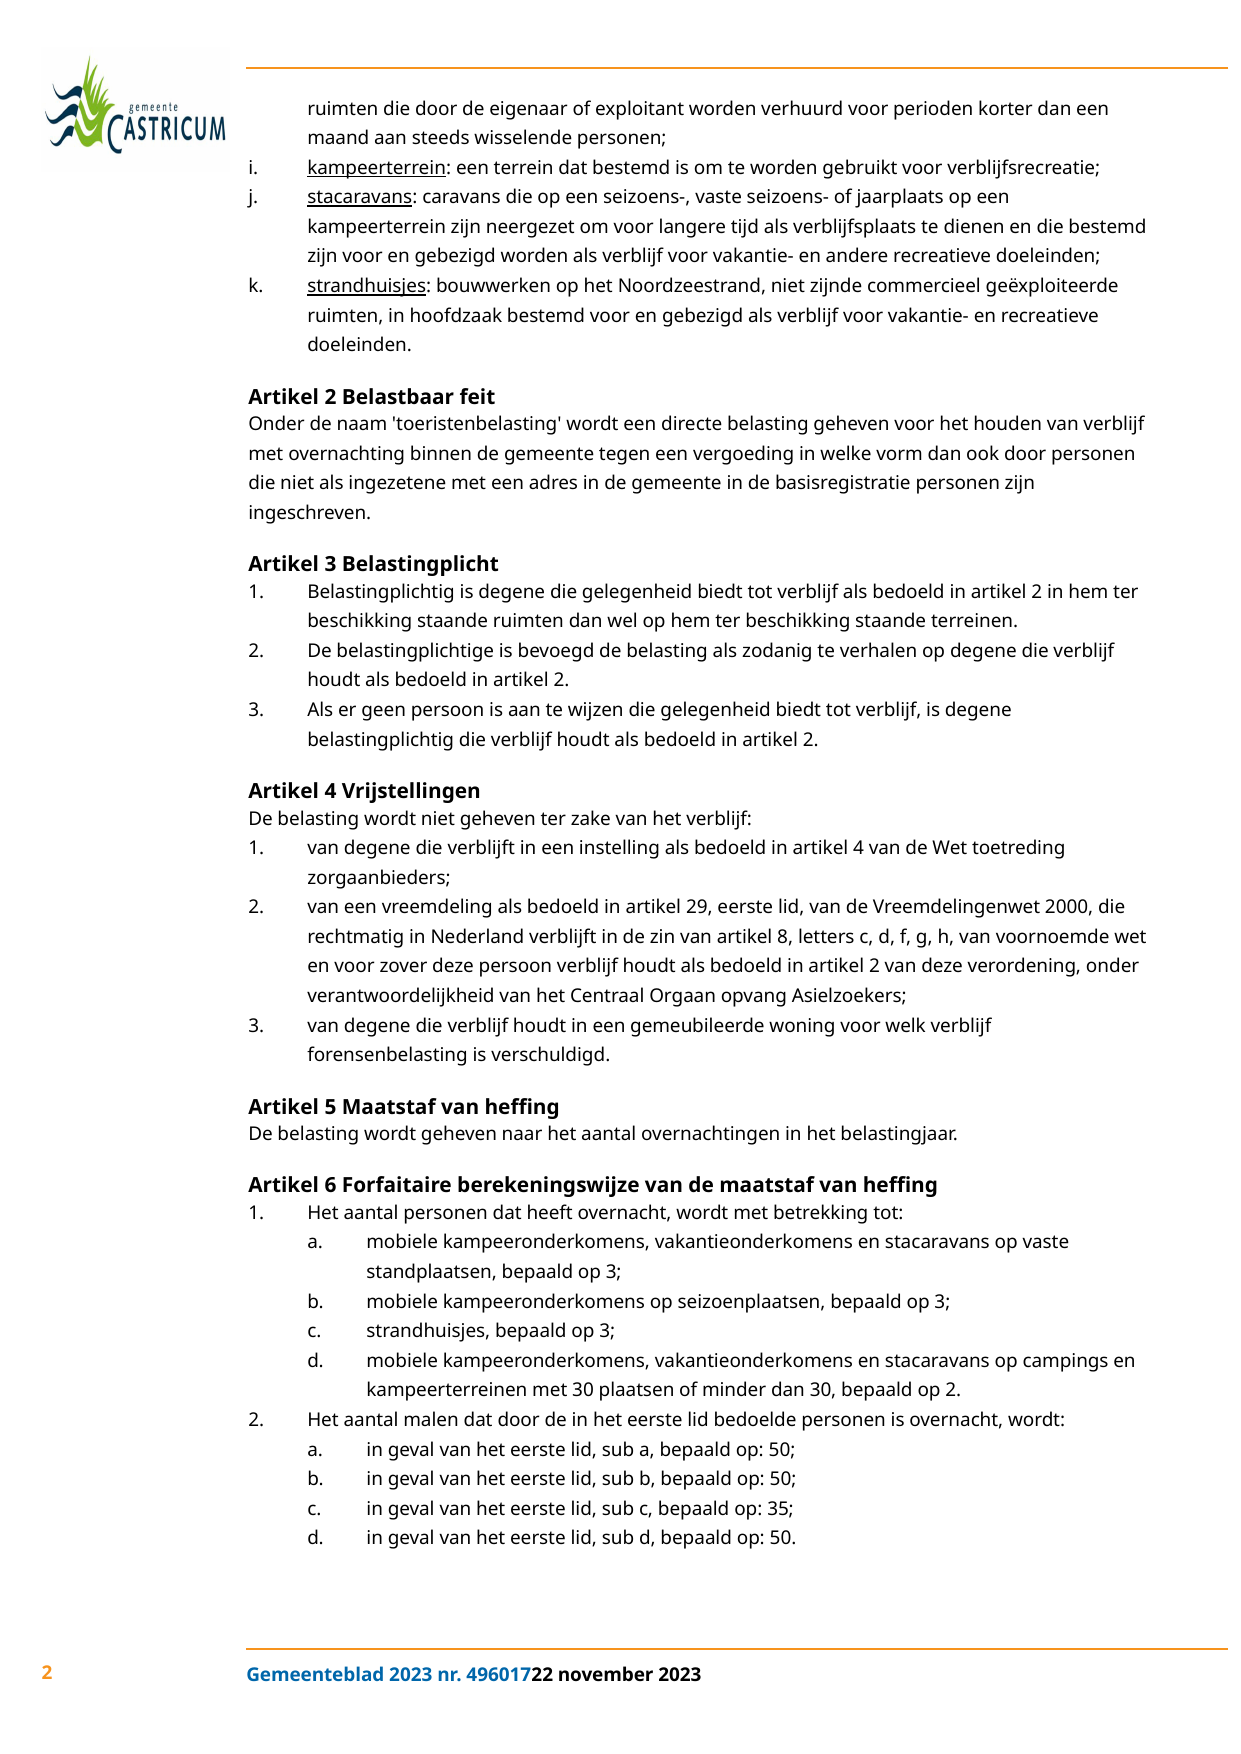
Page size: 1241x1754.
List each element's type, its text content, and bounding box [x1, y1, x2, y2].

list strandhuisjes, bepaald op 3; [307, 1317, 1152, 1343]
text De belasting wordt niet geheven ter zake van het verblijf: [248, 805, 1152, 830]
list in geval van het eerste lid, sub a, bepaald op: 50; [307, 1436, 1152, 1461]
text Artikel 6 Forfaitaire berekeningswijze van de maatstaf van heffing [248, 1171, 1152, 1199]
list in geval van het eerste lid, sub c, bepaald op: 35; [307, 1495, 1152, 1521]
text Artikel 5 Maatstaf van heffing [248, 1092, 1152, 1120]
list van een vreemdeling als bedoeld in artikel 29, eerste lid, van de Vreemdelingenwet 2000, die rechtmatig in Nederland verblijft in de zin van artikel 8, letters c, d, f, g, h, van voornoemde wet en voor zover deze persoon verblijf houdt als bedoeld in artikel 2 van deze verordening, onder verantwoordelijkheid van het Centraal Orgaan opvang Asielzoekers; [248, 893, 1152, 1008]
list Als er geen persoon is aan te wijzen die gelegenheid biedt tot verblijf, is degene belastingplichtig die verblijf houdt als bedoeld in artikel 2. [248, 696, 1152, 752]
list Het aantal personen dat heeft overnacht, wordt met betrekking tot: [248, 1199, 1152, 1225]
list in geval van het eerste lid, sub d, bepaald op: 50. [307, 1524, 1152, 1550]
list kampeerterrein: een terrein dat bestemd is om te worden gebruikt voor verblijfsrecreatie; [248, 154, 1152, 180]
list van degene die verblijf houdt in een gemeubileerde woning voor welk verblijf forensenbelasting is verschuldigd. [248, 1012, 1152, 1067]
text Onder de naam 'toeristenbelasting' wordt een directe belasting geheven voor het houden van verblijf met overnachting binnen de gemeente tegen een vergoeding in welke vorm dan ook door personen die niet als ingezetene met een adres in de gemeente in de basisregistratie personen zijn ingeschreven. [248, 410, 1152, 525]
list van degene die verblijft in een instelling als bedoeld in artikel 4 van de Wet toetreding zorgaanbieders; [248, 834, 1152, 889]
list strandhuisjes: bouwwerken op het Noordzeestrand, niet zijnde commercieel geëxploiteerde ruimten, in hoofdzaak bestemd voor en gebezigd als verblijf voor vakantie- en recreatieve doeleinden. [248, 272, 1152, 357]
list in geval van het eerste lid, sub b, bepaald op: 50; [307, 1465, 1152, 1491]
list Belastingplichtig is degene die gelegenheid biedt tot verblijf als bedoeld in artikel 2 in hem ter beschikking staande ruimten dan wel op hem ter beschikking staande terreinen. [248, 578, 1152, 633]
text Artikel 4 Vrijstellingen [248, 776, 1152, 805]
list mobiele kampeeronderkomens, vakantieonderkomens en stacaravans op vaste standplaatsen, bepaald op 3; [307, 1229, 1152, 1284]
text Artikel 2 Belastbaar feit [248, 382, 1152, 410]
list mobiele kampeeronderkomens, vakantieonderkomens en stacaravans op campings en kampeerterreinen met 30 plaatsen of minder dan 30, bepaald op 2. [307, 1347, 1152, 1402]
list Het aantal malen dat door de in het eerste lid bedoelde personen is overnacht, wordt: [248, 1406, 1152, 1432]
list mobiele kampeeronderkomens op seizoenplaatsen, bepaald op 3; [307, 1288, 1152, 1313]
text Artikel 3 Belastingplicht [248, 549, 1152, 578]
list ruimten die door de eigenaar of exploitant worden verhuurd voor perioden korter dan een maand aan steeds wisselende personen; [248, 95, 1152, 150]
list stacaravans: caravans die op een seizoens-, vaste seizoens- of jaarplaats op een kampeerterrein zijn neergezet om voor langere tijd als verblijfsplaats te dienen en die bestemd zijn voor en gebezigd worden als verblijf voor vakantie- en andere recreatieve doeleinden; [248, 183, 1152, 268]
picture [41, 47, 231, 172]
list De belastingplichtige is bevoegd de belasting als zodanig te verhalen op degene die verblijf houdt als bedoeld in artikel 2. [248, 637, 1152, 692]
text De belasting wordt geheven naar het aantal overnachtingen in het belastingjaar. [248, 1120, 1152, 1146]
